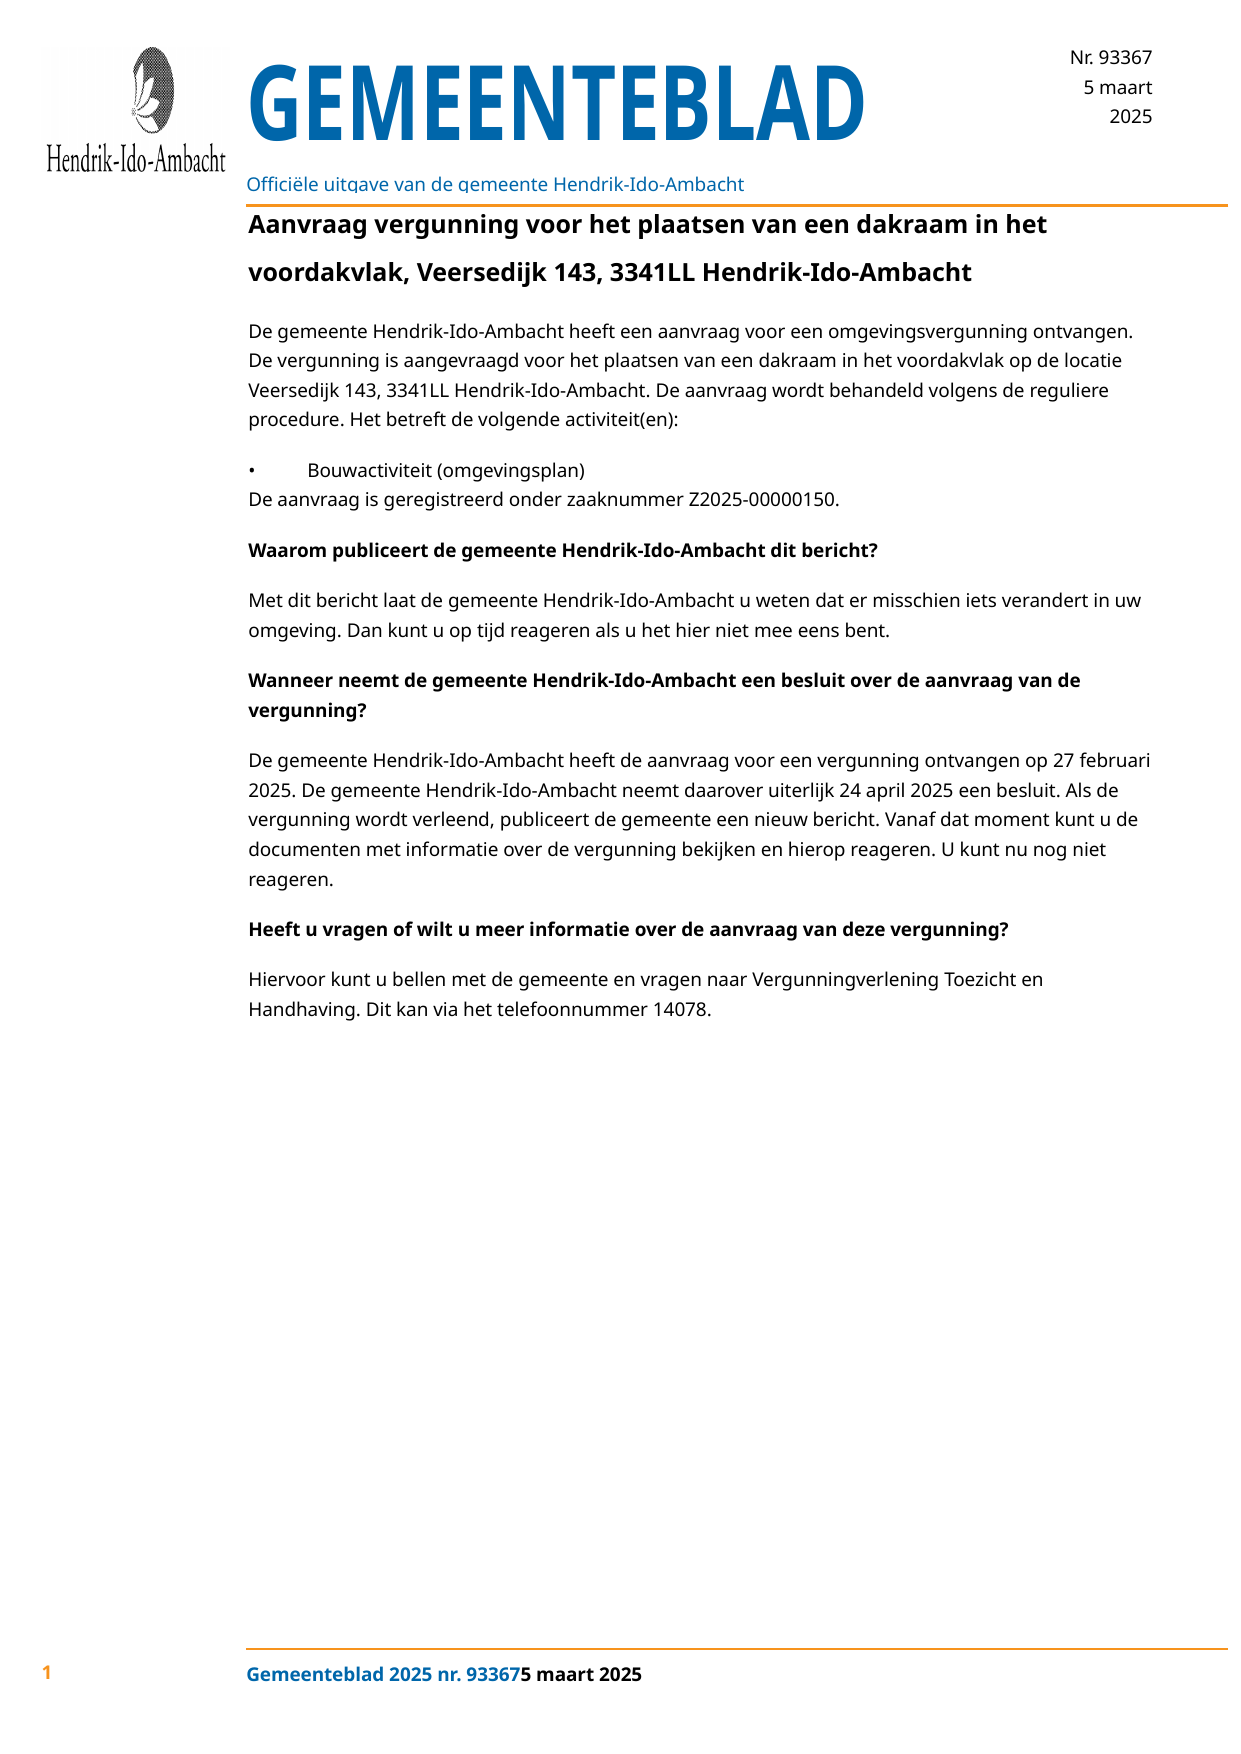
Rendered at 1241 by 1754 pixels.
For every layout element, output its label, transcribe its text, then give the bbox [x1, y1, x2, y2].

text Met dit bericht laat de gemeente Hendrik-Ido-Ambacht u weten dat er misschien iets verandert in uw omgeving. Dan kunt u op tijd reageren als u het hier niet mee eens bent. [248, 587, 1152, 643]
list Bouwactiviteit (omgevingsplan) [248, 457, 1152, 483]
text Heeft u vragen of wilt u meer informatie over de aanvraag van deze vergunning? [248, 916, 1152, 942]
text Wanneer neemt de gemeente Hendrik-Ido-Ambacht een besluit over de aanvraag van de vergunning? [248, 667, 1152, 723]
picture [41, 47, 231, 172]
text De aanvraag is geregistreerd onder zaaknummer Z2025-00000150. [248, 487, 1152, 512]
text Waarom publiceert de gemeente Hendrik-Ido-Ambacht dit bericht? [248, 537, 1152, 563]
text De gemeente Hendrik-Ido-Ambacht heeft een aanvraag voor een omgevingsvergunning ontvangen. De vergunning is aangevraagd voor het plaatsen van een dakraam in het voordakvlak op de locatie Veersedijk 143, 3341LL Hendrik-Ido-Ambacht. De aanvraag wordt behandeld volgens de reguliere procedure. Het betreft de volgende activiteit(en): [248, 318, 1152, 432]
text Hiervoor kunt u bellen met de gemeente en vragen naar Vergunningverlening Toezicht en Handhaving. Dit kan via het telefoonnummer 14078. [248, 967, 1152, 1022]
text Aanvraag vergunning voor het plaatsen van een dakraam in het voordakvlak, Veersedijk 143, 3341LL Hendrik-Ido-Ambacht [248, 207, 1152, 288]
text De gemeente Hendrik-Ido-Ambacht heeft de aanvraag voor een vergunning ontvangen op 27 februari 2025. De gemeente Hendrik-Ido-Ambacht neemt daarover uiterlijk 24 april 2025 een besluit. Als de vergunning wordt verleend, publiceert de gemeente een nieuw bericht. Vanaf dat moment kunt u de documenten met informatie over de vergunning bekijken en hierop reageren. U kunt nu nog niet reageren. [248, 747, 1152, 892]
